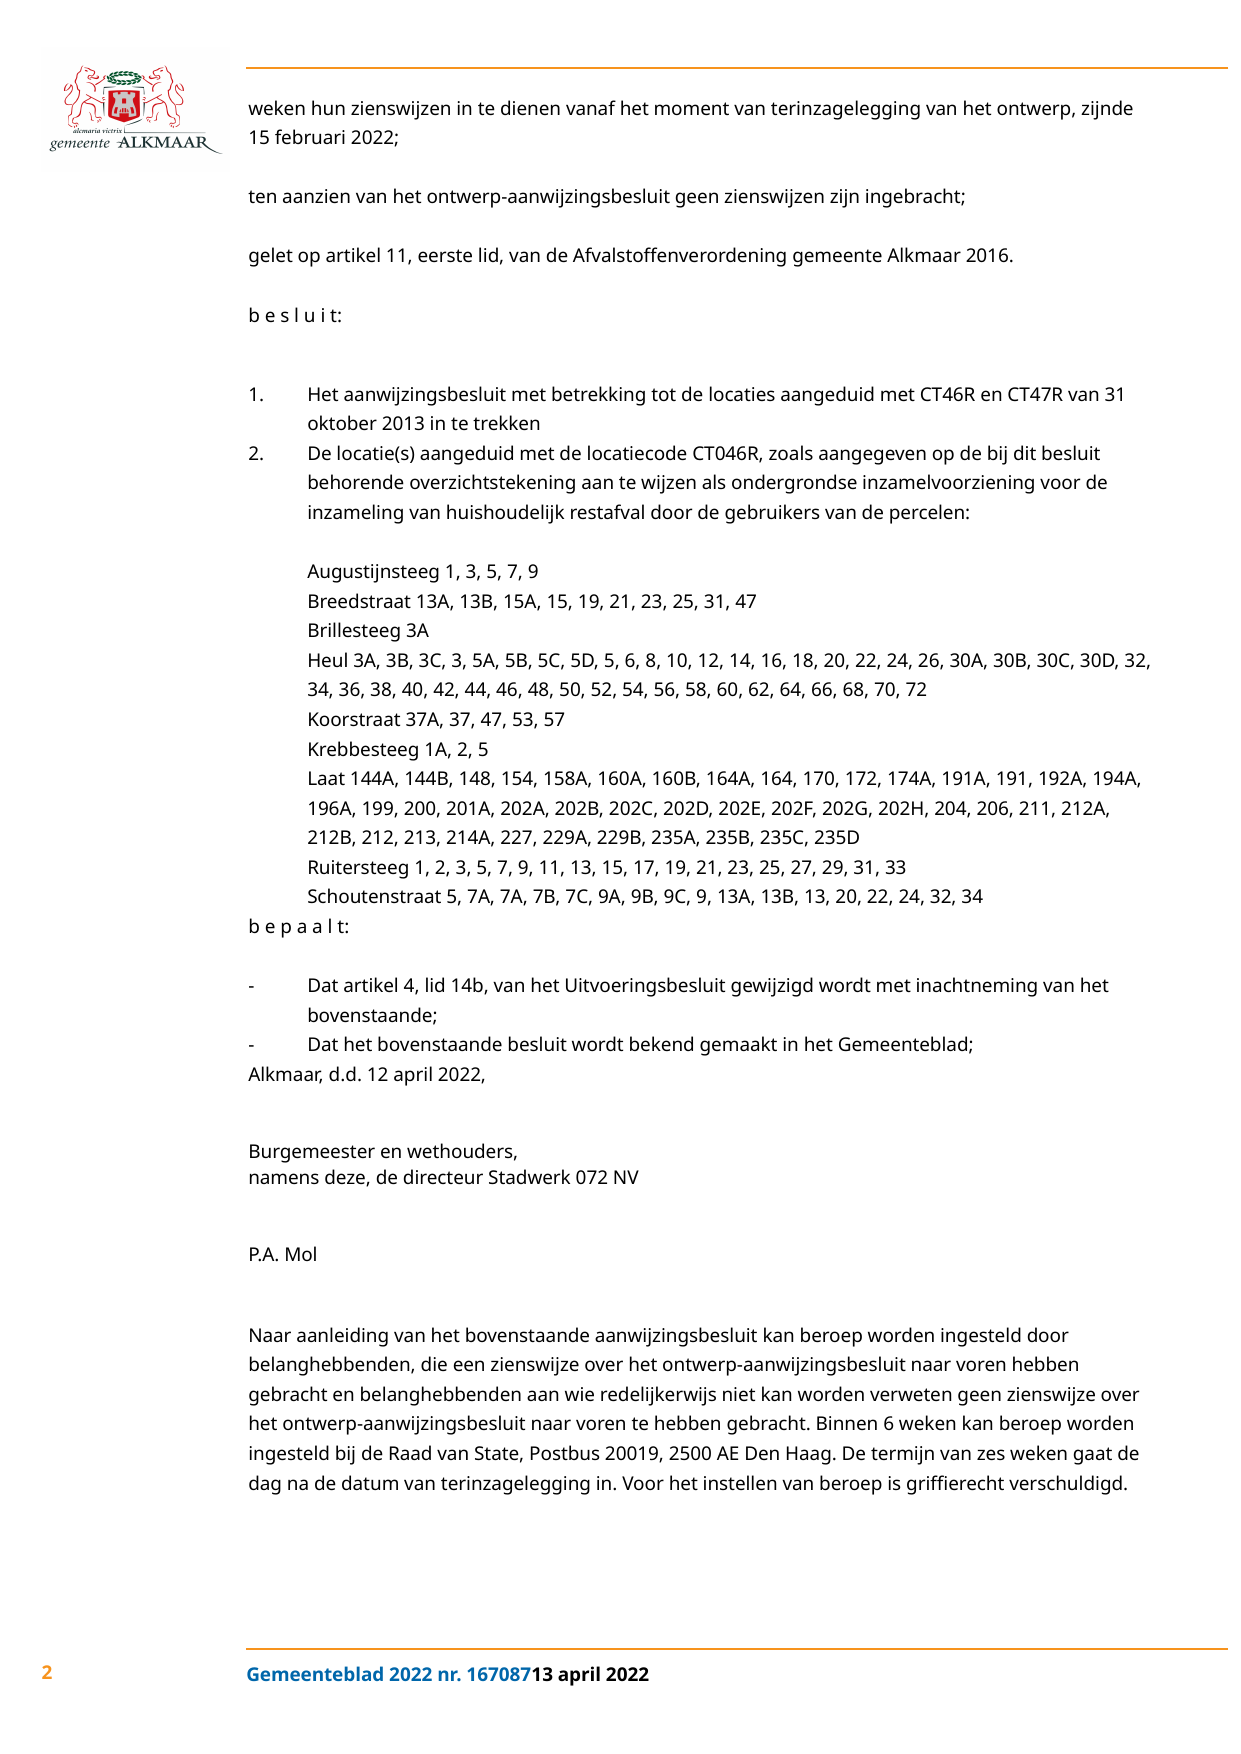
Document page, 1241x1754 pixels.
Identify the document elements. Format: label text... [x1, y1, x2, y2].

text b e p a a l t: [248, 913, 1152, 939]
list Augustijnsteeg 1, 3, 5, 7, 9 [248, 558, 1152, 584]
text Burgemeester en wethouders, [248, 1138, 1152, 1164]
list Brillesteeg 3A [248, 617, 1152, 643]
list Koorstraat 37A, 37, 47, 53, 57 [248, 706, 1152, 732]
list Laat 144A, 144B, 148, 154, 158A, 160A, 160B, 164A, 164, 170, 172, 174A, 191A, 191, 192A, 194A, 196A, 199, 200, 201A, 202A, 202B, 202C, 202D, 202E, 202F, 202G, 202H, 204, 206, 211, 212A, 212B, 212, 213, 214A, 227, 229A, 229B, 235A, 235B, 235C, 235D [248, 765, 1152, 850]
picture [41, 47, 231, 172]
text P.A. Mol [248, 1241, 1152, 1267]
list De locatie(s) aangeduid met de locatiecode CT046R, zoals aangegeven op de bij dit besluit behorende overzichtstekening aan te wijzen als ondergrondse inzamelvoorziening voor de inzameling van huishoudelijk restafval door de gebruikers van de percelen: [248, 440, 1152, 525]
list Ruitersteeg 1, 2, 3, 5, 7, 9, 11, 13, 15, 17, 19, 21, 23, 25, 27, 29, 31, 33 [248, 854, 1152, 880]
text gelet op artikel 11, eerste lid, van de Afvalstoffenverordening gemeente Alkmaar 2016. [248, 243, 1152, 268]
text weken hun zienswijzen in te dienen vanaf het moment van terinzagelegging van het ontwerp, zijnde 15 februari 2022; [248, 95, 1152, 150]
text b e s l u i t: [248, 302, 1152, 328]
text Alkmaar, d.d. 12 april 2022, [248, 1061, 1152, 1087]
list Heul 3A, 3B, 3C, 3, 5A, 5B, 5C, 5D, 5, 6, 8, 10, 12, 14, 16, 18, 20, 22, 24, 26, 30A, 30B, 30C, 30D, 32, 34, 36, 38, 40, 42, 44, 46, 48, 50, 52, 54, 56, 58, 60, 62, 64, 66, 68, 70, 72 [248, 647, 1152, 702]
list Krebbesteeg 1A, 2, 5 [248, 736, 1152, 761]
list Dat het bovenstaande besluit wordt bekend gemaakt in het Gemeenteblad; [248, 1032, 1152, 1057]
list Schoutenstraat 5, 7A, 7A, 7B, 7C, 9A, 9B, 9C, 9, 13A, 13B, 13, 20, 22, 24, 32, 34 [248, 884, 1152, 909]
text Naar aanleiding van het bovenstaande aanwijzingsbesluit kan beroep worden ingesteld door belanghebbenden, die een zienswijze over het ontwerp-aanwijzingsbesluit naar voren hebben gebracht en belanghebbenden aan wie redelijkerwijs niet kan worden verweten geen zienswijze over het ontwerp-aanwijzingsbesluit naar voren te hebben gebracht. Binnen 6 weken kan beroep worden ingesteld bij de Raad van State, Postbus 20019, 2500 AE Den Haag. De termijn van zes weken gaat de dag na de datum van terinzagelegging in. Voor het instellen van beroep is griffierecht verschuldigd. [248, 1322, 1152, 1496]
list Het aanwijzingsbesluit met betrekking tot de locaties aangeduid met CT46R en CT47R van 31 oktober 2013 in te trekken [248, 381, 1152, 436]
text ten aanzien van het ontwerp-aanwijzingsbesluit geen zienswijzen zijn ingebracht; [248, 183, 1152, 209]
list Breedstraat 13A, 13B, 15A, 15, 19, 21, 23, 25, 31, 47 [248, 588, 1152, 613]
text namens deze, de directeur Stadwerk 072 NV [248, 1164, 1152, 1190]
list Dat artikel 4, lid 14b, van het Uitvoeringsbesluit gewijzigd wordt met inachtneming van het bovenstaande; [248, 972, 1152, 1028]
